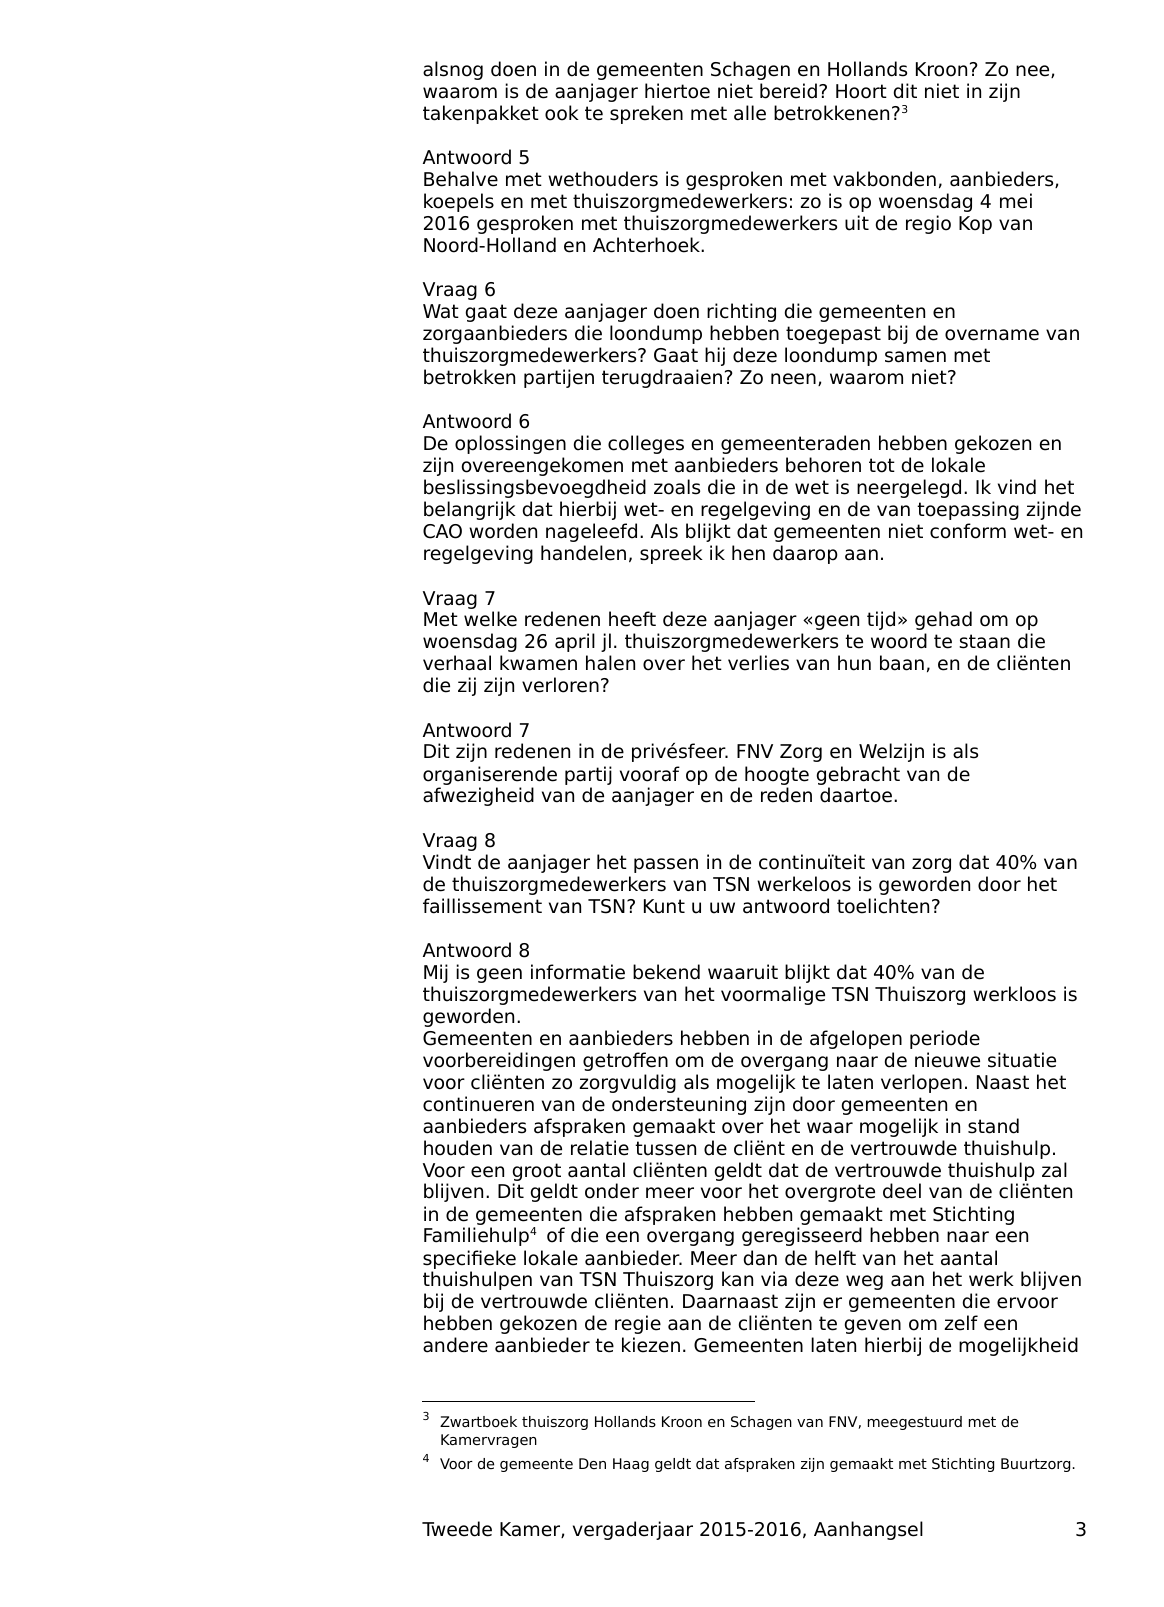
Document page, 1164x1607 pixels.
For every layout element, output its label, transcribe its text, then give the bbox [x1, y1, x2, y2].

text Vindt de aanjager het passen in de continuïteit van zorg dat 40% van de thuiszorgmedewerkers van TSN werkeloos is geworden door het faillissement van TSN? Kunt u uw antwoord toelichten? [422, 852, 1087, 917]
text Vraag 7 [422, 587, 1087, 609]
text Voor de gemeente Den Haag geldt dat afspraken zijn gemaakt met Stichting Buurtzorg. [422, 1452, 1087, 1474]
text Gemeenten en aanbieders hebben in de afgelopen periode voorbereidingen getroffen om de overgang naar de nieuwe situatie voor cliënten zo zorgvuldig als mogelijk te laten verlopen. Naast het continueren van de ondersteuning zijn door gemeenten en aanbieders afspraken gemaakt over het waar mogelijk in stand houden van de relatie tussen de cliënt en de vertrouwde thuishulp. Voor een groot aantal cliënten geldt dat de vertrouwde thuishulp zal blijven. Dit geldt onder meer voor het overgrote deel van de cliënten in de gemeenten die afspraken hebben gemaakt met Stichting Familiehulp of die een overgang geregisseerd hebben naar een specifieke lokale aanbieder. Meer dan de helft van het aantal thuishulpen van TSN Thuiszorg kan via deze weg aan het werk blijven bij de vertrouwde cliënten. Daarnaast zijn er gemeenten die ervoor hebben gekozen de regie aan de cliënten te geven om zelf een andere aanbieder te kiezen. Gemeenten laten hierbij de mogelijkheid [422, 1028, 1087, 1357]
text Zwartboek thuiszorg Hollands Kroon en Schagen van FNV, meegestuurd met de Kamervragen [422, 1410, 1087, 1449]
text Antwoord 6 [422, 411, 1087, 433]
text Vraag 6 [422, 279, 1087, 301]
text Antwoord 7 [422, 719, 1087, 741]
text Vraag 8 [422, 829, 1087, 852]
text Behalve met wethouders is gesproken met vakbonden, aanbieders, koepels en met thuiszorgmedewerkers: zo is op woensdag 4 mei 2016 gesproken met thuiszorgmedewerkers uit de regio Kop van Noord-Holland en Achterhoek. [422, 169, 1087, 257]
text alsnog doen in de gemeenten Schagen en Hollands Kroon? Zo nee, waarom is de aanjager hiertoe niet bereid? Hoort dit niet in zijn takenpakket ook te spreken met alle betrokkenen? [422, 59, 1087, 125]
text Antwoord 5 [422, 147, 1087, 169]
text Met welke redenen heeft deze aanjager «geen tijd» gehad om op woensdag 26 april jl. thuiszorgmedewerkers te woord te staan die verhaal kwamen halen over het verlies van hun baan, en de cliënten die zij zijn verloren? [422, 609, 1087, 697]
text Mij is geen informatie bekend waaruit blijkt dat 40% van de thuiszorgmedewerkers van het voormalige TSN Thuiszorg werkloos is geworden. [422, 962, 1087, 1028]
text Dit zijn redenen in de privésfeer. FNV Zorg en Welzijn is als organiserende partij vooraf op de hoogte gebracht van de afwezigheid van de aanjager en de reden daartoe. [422, 741, 1087, 807]
text De oplossingen die colleges en gemeenteraden hebben gekozen en zijn overeengekomen met aanbieders behoren tot de lokale beslissingsbevoegdheid zoals die in de wet is neergelegd. Ik vind het belangrijk dat hierbij wet- en regelgeving en de van toepassing zijnde CAO worden nageleefd. Als blijkt dat gemeenten niet conform wet- en regelgeving handelen, spreek ik hen daarop aan. [422, 433, 1087, 565]
text Antwoord 8 [422, 940, 1087, 962]
text Wat gaat deze aanjager doen richting die gemeenten en zorgaanbieders die loondump hebben toegepast bij de overname van thuiszorgmedewerkers? Gaat hij deze loondump samen met betrokken partijen terugdraaien? Zo neen, waarom niet? [422, 301, 1087, 389]
